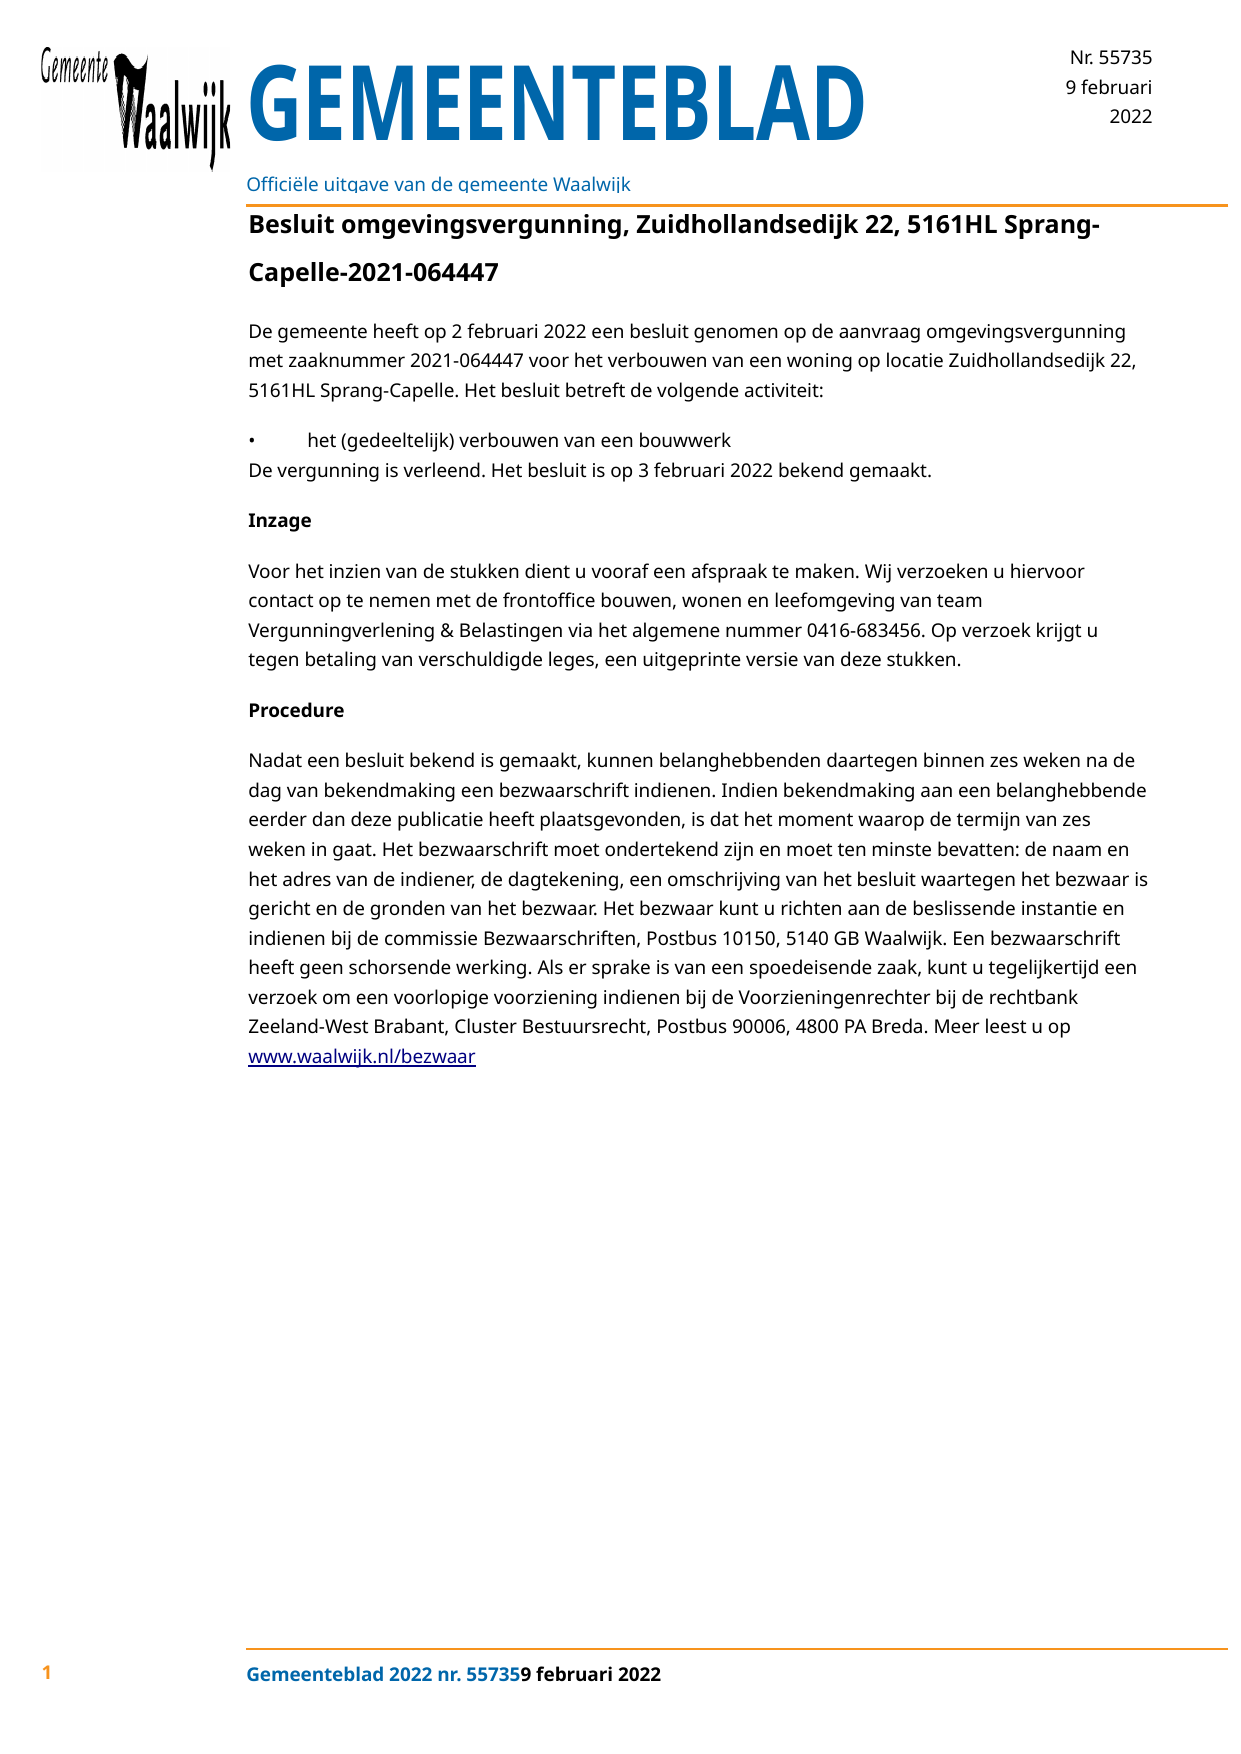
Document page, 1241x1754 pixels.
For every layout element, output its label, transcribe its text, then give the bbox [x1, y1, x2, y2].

text Besluit omgevingsvergunning, Zuidhollandsedijk 22, 5161HL Sprang-Capelle-2021-064447 [248, 207, 1152, 288]
text Voor het inzien van de stukken dient u vooraf een afspraak te maken. Wij verzoeken u hiervoor contact op te nemen met de frontoffice bouwen, wonen en leefomgeving van team Vergunningverlening & Belastingen via het algemene nummer 0416-683456. Op verzoek krijgt u tegen betaling van verschuldigde leges, een uitgeprinte versie van deze stukken. [248, 558, 1152, 672]
list het (gedeeltelijk) verbouwen van een bouwwerk [248, 427, 1152, 453]
text De vergunning is verleend. Het besluit is op 3 februari 2022 bekend gemaakt. [248, 457, 1152, 483]
picture [41, 47, 231, 172]
text Inzage [248, 507, 1152, 533]
text Procedure [248, 697, 1152, 723]
text De gemeente heeft op 2 februari 2022 een besluit genomen op de aanvraag omgevingsvergunning met zaaknummer 2021-064447 voor het verbouwen van een woning op locatie Zuidhollandsedijk 22, 5161HL Sprang-Capelle. Het besluit betreft de volgende activiteit: [248, 318, 1152, 403]
text Nadat een besluit bekend is gemaakt, kunnen belanghebbenden daartegen binnen zes weken na de dag van bekendmaking een bezwaarschrift indienen. Indien bekendmaking aan een belanghebbende eerder dan deze publicatie heeft plaatsgevonden, is dat het moment waarop de termijn van zes weken in gaat. Het bezwaarschrift moet ondertekend zijn en moet ten minste bevatten: de naam en het adres van de indiener, de dagtekening, een omschrijving van het besluit waartegen het bezwaar is gericht en de gronden van het bezwaar. Het bezwaar kunt u richten aan de beslissende instantie en indienen bij de commissie Bezwaarschriften, Postbus 10150, 5140 GB Waalwijk. Een bezwaarschrift heeft geen schorsende werking. Als er sprake is van een spoedeisende zaak, kunt u tegelijkertijd een verzoek om een voorlopige voorziening indienen bij de Voorzieningenrechter bij de rechtbank Zeeland-West Brabant, Cluster Bestuursrecht, Postbus 90006, 4800 PA Breda. Meer leest u op www.waalwijk.nl/bezwaar [248, 747, 1152, 1069]
